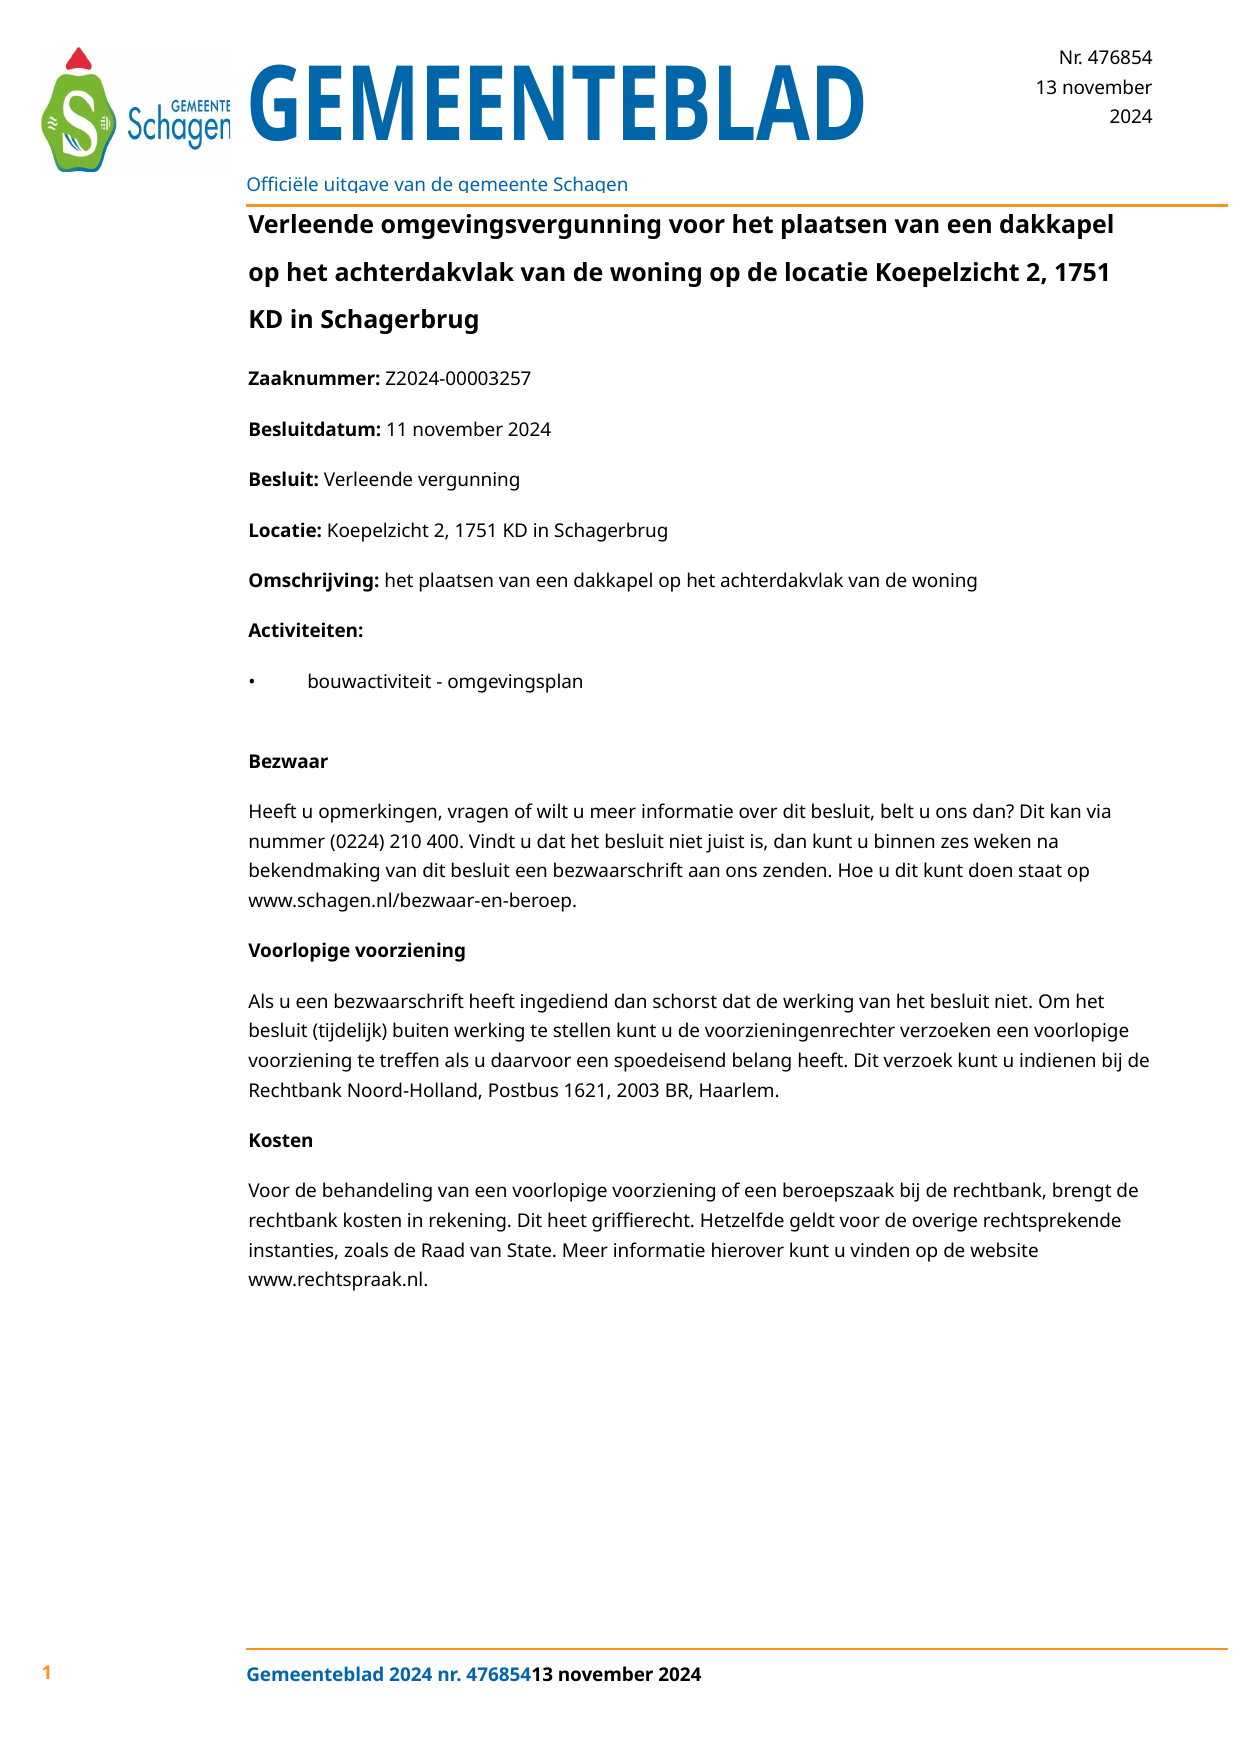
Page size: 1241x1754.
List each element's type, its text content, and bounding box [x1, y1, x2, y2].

list bouwactiviteit - omgevingsplan [248, 668, 1152, 694]
text Voor de behandeling van een voorlopige voorziening of een beroepszaak bij de rechtbank, brengt de rechtbank kosten in rekening. Dit heet griffierecht. Hetzelfde geldt voor de overige rechtsprekende instanties, zoals de Raad van State. Meer informatie hierover kunt u vinden op de website www.rechtspraak.nl. [248, 1178, 1152, 1292]
text Activiteiten: [248, 618, 1152, 643]
text Omschrijving: het plaatsen van een dakkapel op het achterdakvlak van de woning [248, 567, 1152, 593]
text Als u een bezwaarschrift heeft ingediend dan schorst dat de werking van het besluit niet. Om het besluit (tijdelijk) buiten werking te stellen kunt u de voorzieningenrechter verzoeken een voorlopige voorziening te treffen als u daarvoor een spoedeisend belang heeft. Dit verzoek kunt u indienen bij de Rechtbank Noord-Holland, Postbus 1621, 2003 BR, Haarlem. [248, 988, 1152, 1102]
text Heeft u opmerkingen, vragen of wilt u meer informatie over dit besluit, belt u ons dan? Dit kan via nummer (0224) 210 400. Vindt u dat het besluit niet juist is, dan kunt u binnen zes weken na bekendmaking van dit besluit een bezwaarschrift aan ons zenden. Hoe u dit kunt doen staat op www.schagen.nl/bezwaar-en-beroep. [248, 798, 1152, 913]
picture [41, 47, 231, 172]
text Besluit: Verleende vergunning [248, 466, 1152, 492]
text Besluitdatum: 11 november 2024 [248, 416, 1152, 442]
text Voorlopige voorziening [248, 938, 1152, 963]
text Verleende omgevingsvergunning voor het plaatsen van een dakkapel op het achterdakvlak van de woning op de locatie Koepelzicht 2, 1751 KD in Schagerbrug [248, 207, 1152, 336]
text Zaaknummer: Z2024-00003257 [248, 366, 1152, 391]
text Bezwaar [248, 748, 1152, 774]
text Locatie: Koepelzicht 2, 1751 KD in Schagerbrug [248, 517, 1152, 542]
text Kosten [248, 1127, 1152, 1153]
